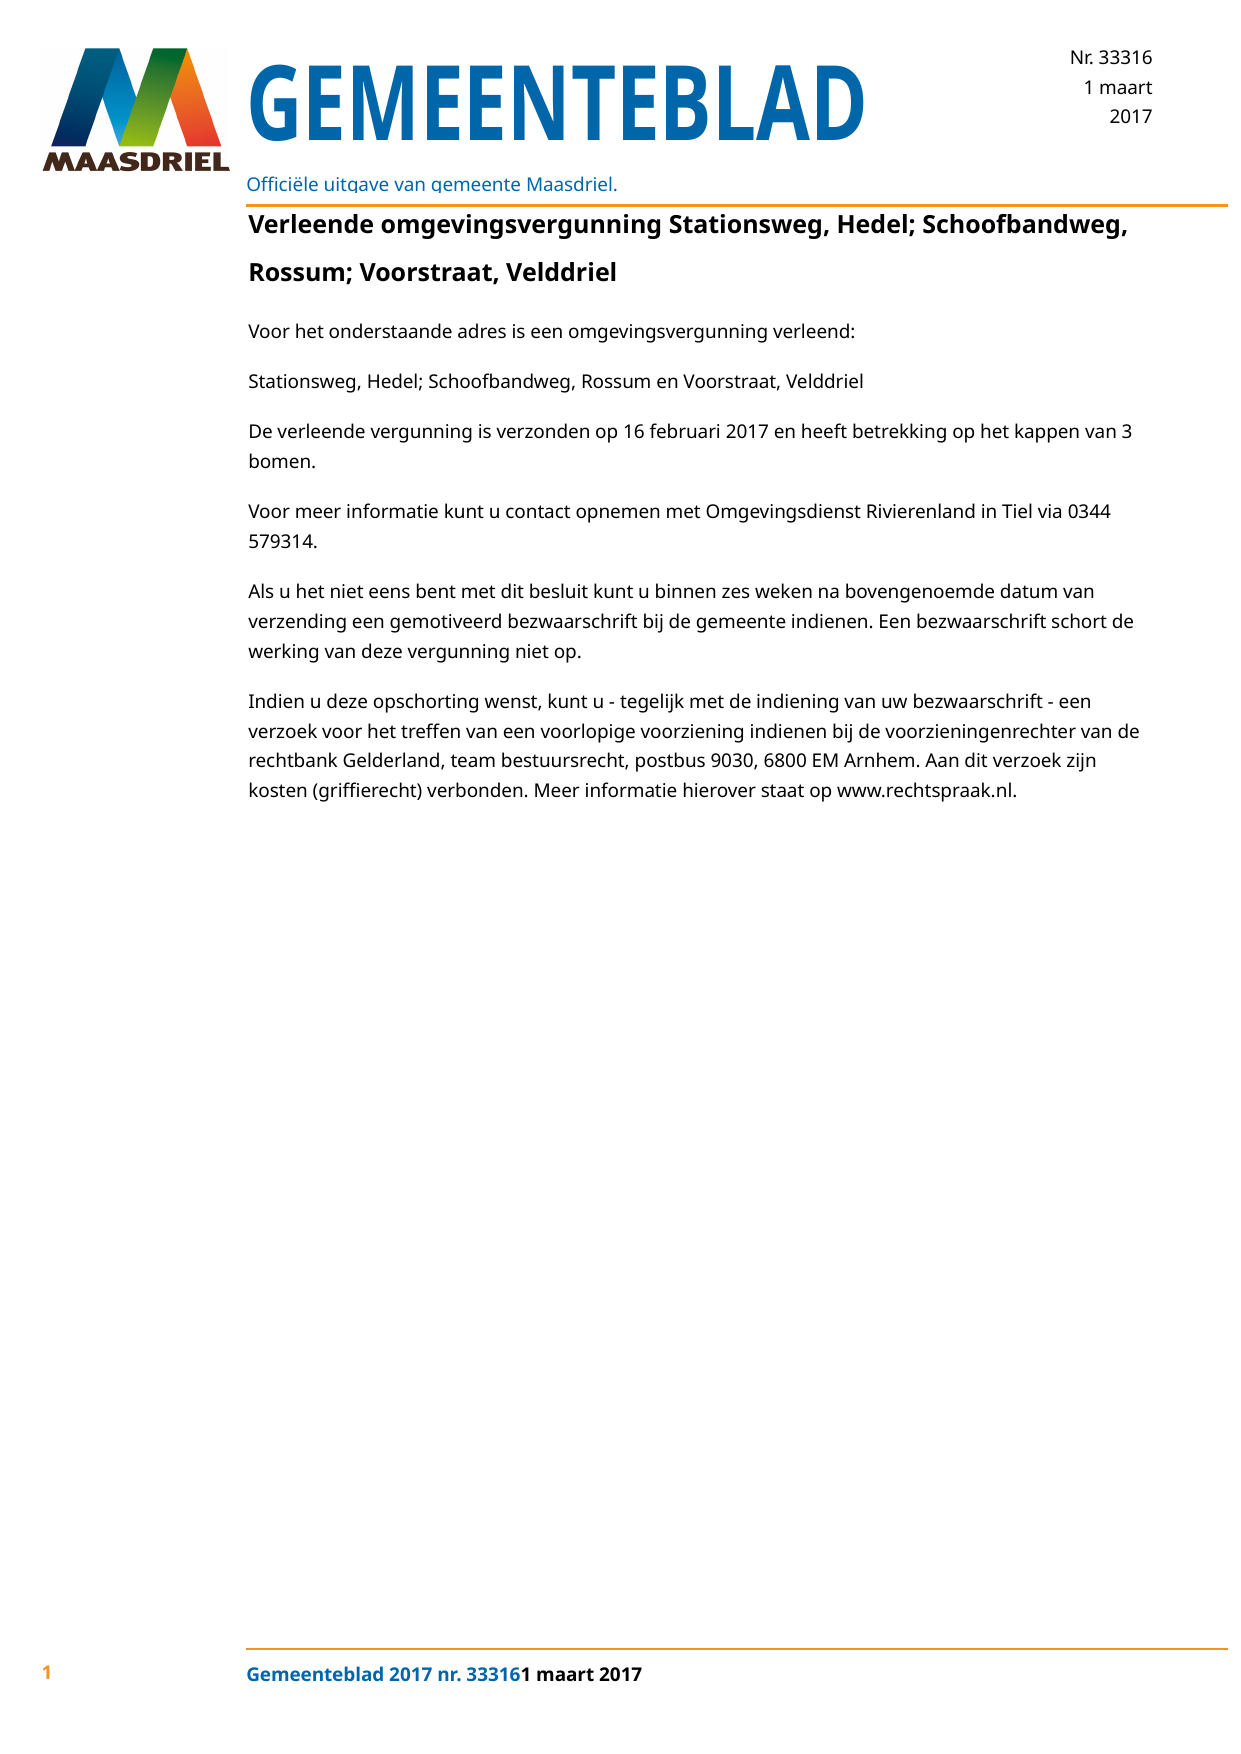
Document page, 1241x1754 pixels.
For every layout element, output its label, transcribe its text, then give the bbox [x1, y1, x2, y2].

text Indien u deze opschorting wenst, kunt u - tegelijk met de indiening van uw bezwaarschrift - een verzoek voor het treffen van een voorlopige voorziening indienen bij de voorzieningenrechter van de rechtbank Gelderland, team bestuursrecht, postbus 9030, 6800 EM Arnhem. Aan dit verzoek zijn kosten (griffierecht) verbonden. Meer informatie hierover staat op www.rechtspraak.nl. [248, 688, 1152, 803]
picture [41, 47, 231, 172]
text Voor het onderstaande adres is een omgevingsvergunning verleend: [248, 318, 1152, 344]
text De verleende vergunning is verzonden op 16 februari 2017 en heeft betrekking op het kappen van 3 bomen. [248, 419, 1152, 474]
text Stationsweg, Hedel; Schoofbandweg, Rossum en Voorstraat, Velddriel [248, 368, 1152, 394]
text Verleende omgevingsvergunning Stationsweg, Hedel; Schoofbandweg, Rossum; Voorstraat, Velddriel [248, 207, 1152, 288]
text Als u het niet eens bent met dit besluit kunt u binnen zes weken na bovengenoemde datum van verzending een gemotiveerd bezwaarschrift bij de gemeente indienen. Een bezwaarschrift schort de werking van deze vergunning niet op. [248, 579, 1152, 664]
text Voor meer informatie kunt u contact opnemen met Omgevingsdienst Rivierenland in Tiel via 0344 579314. [248, 499, 1152, 554]
